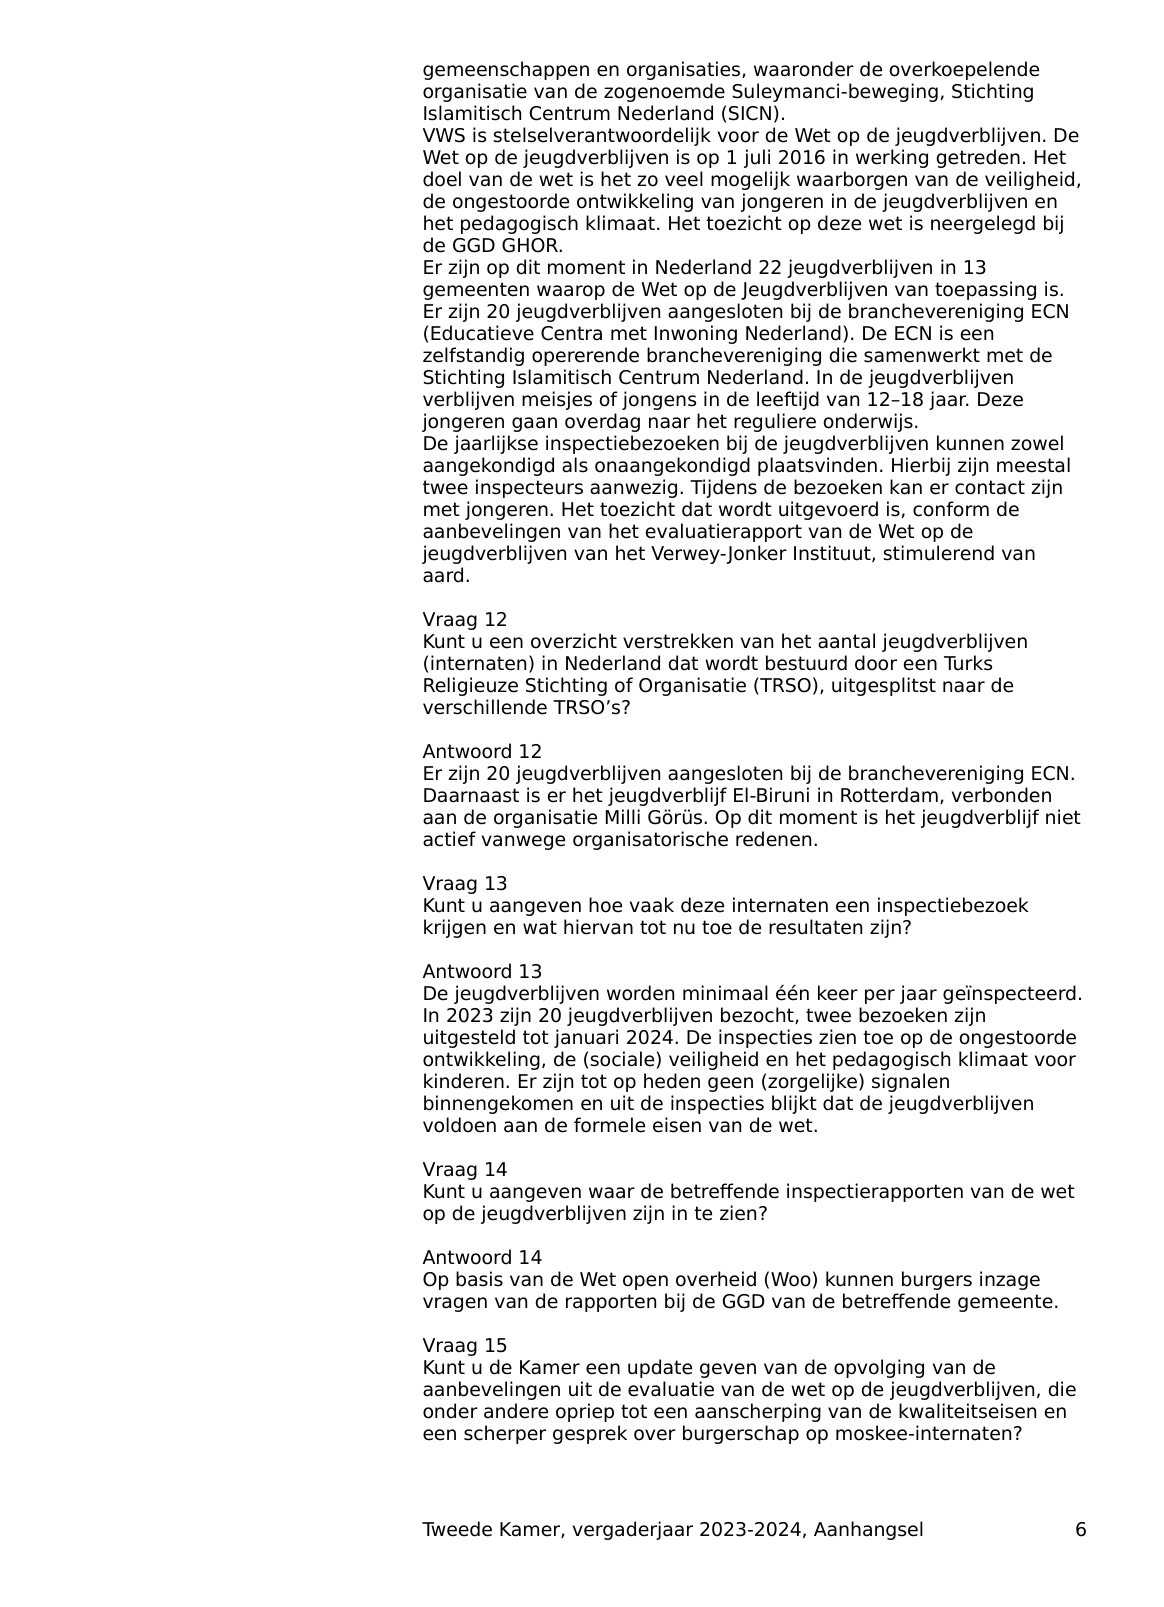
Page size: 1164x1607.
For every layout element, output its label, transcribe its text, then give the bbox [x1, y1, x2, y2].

text gemeenschappen en organisaties, waaronder de overkoepelende organisatie van de zogenoemde Suleymanci-beweging, Stichting Islamitisch Centrum Nederland (SICN). [422, 59, 1087, 125]
text Op basis van de Wet open overheid (Woo) kunnen burgers inzage vragen van de rapporten bij de GGD van de betreffende gemeente. [422, 1269, 1087, 1313]
text VWS is stelselverantwoordelijk voor de Wet op de jeugdverblijven. De Wet op de jeugdverblijven is op 1 juli 2016 in werking getreden. Het doel van de wet is het zo veel mogelijk waarborgen van de veiligheid, de ongestoorde ontwikkeling van jongeren in de jeugdverblijven en het pedagogisch klimaat. Het toezicht op deze wet is neergelegd bij de GGD GHOR. [422, 125, 1087, 257]
text Kunt u aangeven hoe vaak deze internaten een inspectiebezoek krijgen en wat hiervan tot nu toe de resultaten zijn? [422, 895, 1087, 939]
text Kunt u aangeven waar de betreffende inspectierapporten van de wet op de jeugdverblijven zijn in te zien? [422, 1181, 1087, 1225]
text Vraag 14 [422, 1159, 1087, 1181]
text Er zijn 20 jeugdverblijven aangesloten bij de branchevereniging ECN. Daarnaast is er het jeugdverblijf El-Biruni in Rotterdam, verbonden aan de organisatie Milli Görüs. Op dit moment is het jeugdverblijf niet actief vanwege organisatorische redenen. [422, 763, 1087, 851]
text Vraag 12 [422, 609, 1087, 631]
text De jaarlijkse inspectiebezoeken bij de jeugdverblijven kunnen zowel aangekondigd als onaangekondigd plaatsvinden. Hierbij zijn meestal twee inspecteurs aanwezig. Tijdens de bezoeken kan er contact zijn met jongeren. Het toezicht dat wordt uitgevoerd is, conform de aanbevelingen van het evaluatierapport van de Wet op de jeugdverblijven van het Verwey-Jonker Instituut, stimulerend van aard. [422, 433, 1087, 587]
text Antwoord 14 [422, 1247, 1087, 1269]
text Vraag 15 [422, 1335, 1087, 1357]
text Antwoord 13 [422, 961, 1087, 983]
text Kunt u de Kamer een update geven van de opvolging van de aanbevelingen uit de evaluatie van de wet op de jeugdverblijven, die onder andere opriep tot een aanscherping van de kwaliteitseisen en een scherper gesprek over burgerschap op moskee-internaten? [422, 1357, 1087, 1445]
text Er zijn op dit moment in Nederland 22 jeugdverblijven in 13 gemeenten waarop de Wet op de Jeugdverblijven van toepassing is. Er zijn 20 jeugdverblijven aangesloten bij de branchevereniging ECN (Educatieve Centra met Inwoning Nederland). De ECN is een zelfstandig opererende branchevereniging die samenwerkt met de Stichting Islamitisch Centrum Nederland. In de jeugdverblijven verblijven meisjes of jongens in de leeftijd van 12–18 jaar. Deze jongeren gaan overdag naar het reguliere onderwijs. [422, 257, 1087, 433]
text Antwoord 12 [422, 741, 1087, 763]
text Vraag 13 [422, 873, 1087, 895]
text Kunt u een overzicht verstrekken van het aantal jeugdverblijven (internaten) in Nederland dat wordt bestuurd door een Turks Religieuze Stichting of Organisatie (TRSO), uitgesplitst naar de verschillende TRSO’s? [422, 631, 1087, 719]
text De jeugdverblijven worden minimaal één keer per jaar geïnspecteerd. In 2023 zijn 20 jeugdverblijven bezocht, twee bezoeken zijn uitgesteld tot januari 2024. De inspecties zien toe op de ongestoorde ontwikkeling, de (sociale) veiligheid en het pedagogisch klimaat voor kinderen. Er zijn tot op heden geen (zorgelijke) signalen binnengekomen en uit de inspecties blijkt dat de jeugdverblijven voldoen aan de formele eisen van de wet. [422, 983, 1087, 1137]
